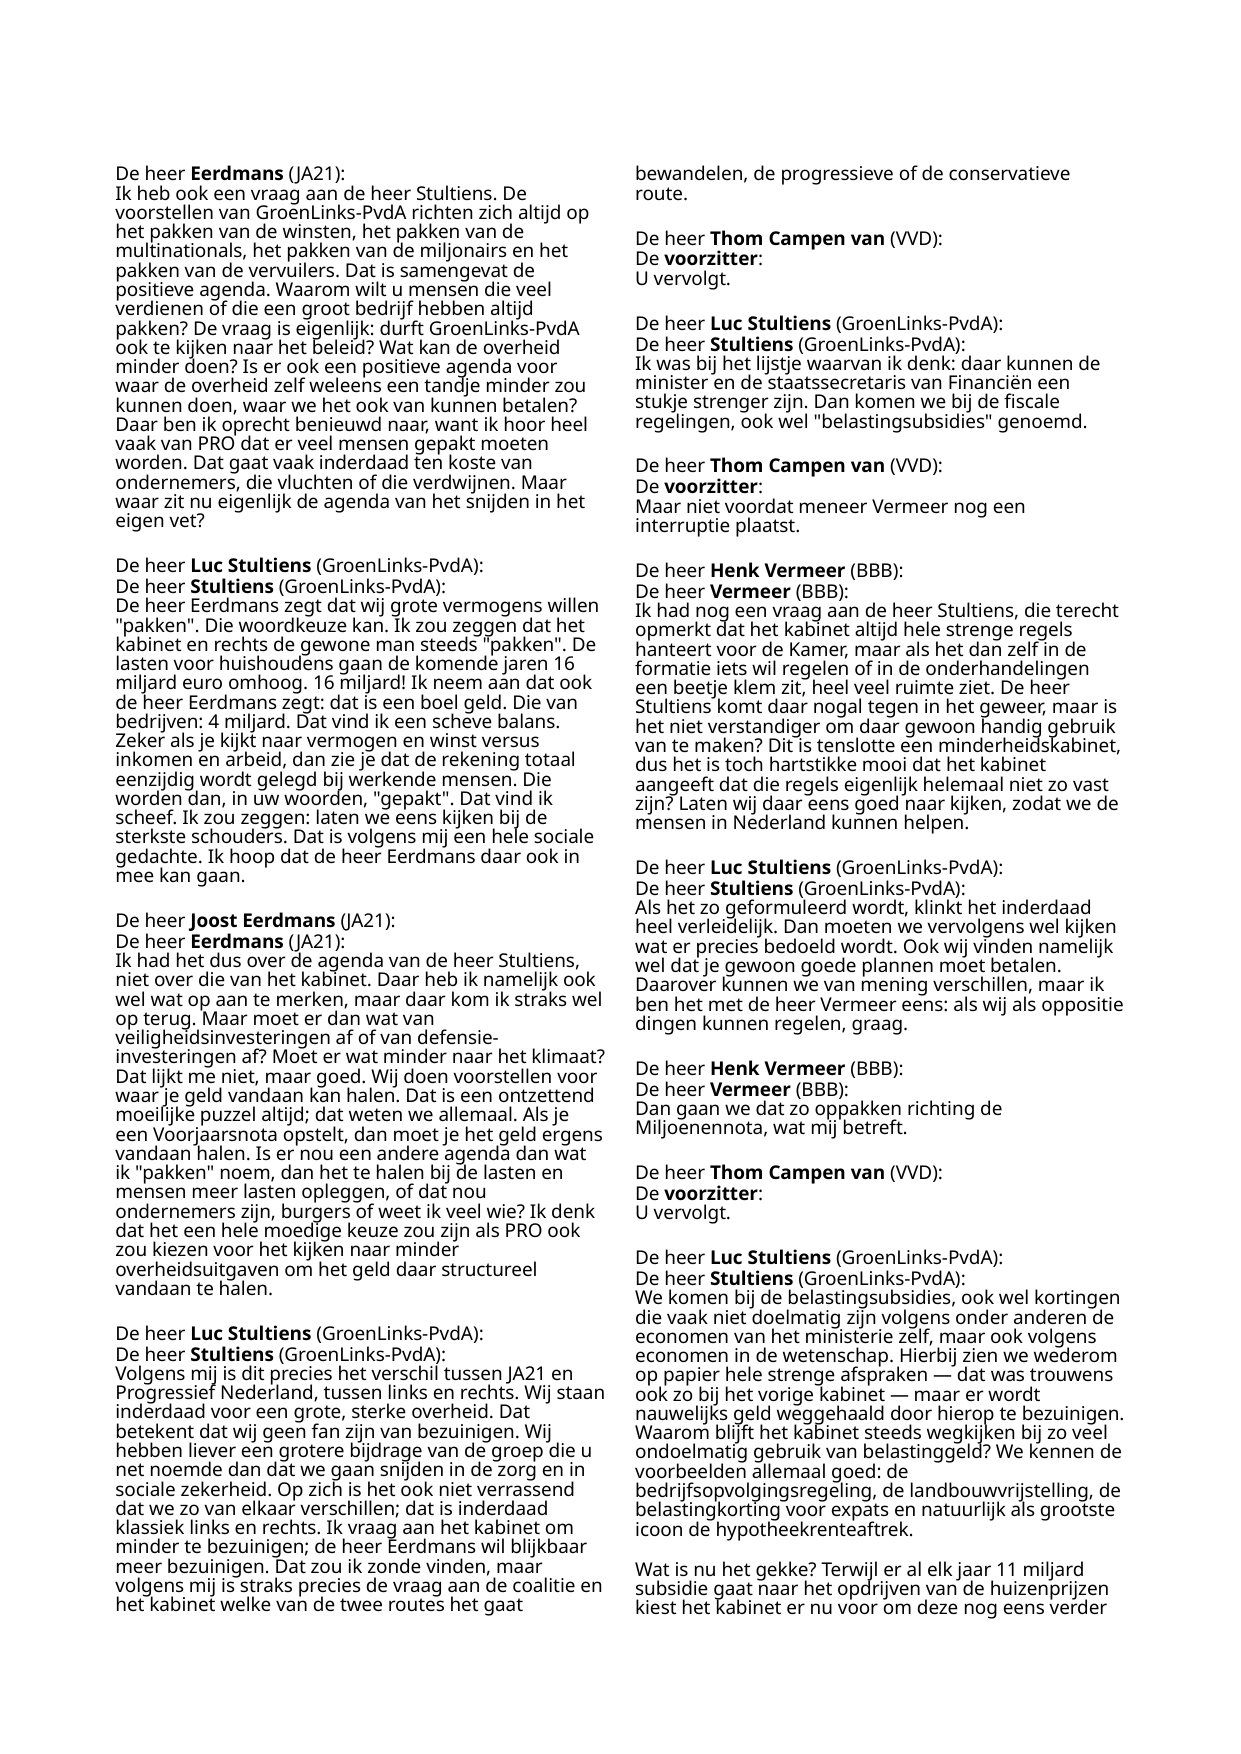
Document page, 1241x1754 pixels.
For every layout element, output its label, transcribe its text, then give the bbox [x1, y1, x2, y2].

text Ik heb ook een vraag aan de heer Stultiens. De voorstellen van GroenLinks-PvdA richten zich altijd op het pakken van de winsten, het pakken van de multinationals, het pakken van de miljonairs en het pakken van de vervuilers. Dat is samengevat de positieve agenda. Waarom wilt u mensen die veel verdienen of die een groot bedrijf hebben altijd pakken? De vraag is eigenlijk: durft GroenLinks-PvdA ook te kijken naar het beleid? Wat kan de overheid minder doen? Is er ook een positieve agenda voor waar de overheid zelf weleens een tandje minder zou kunnen doen, waar we het ook van kunnen betalen? Daar ben ik oprecht benieuwd naar, want ik hoor heel vaak van PRO dat er veel mensen gepakt moeten worden. Dat gaat vaak inderdaad ten koste van ondernemers, die vluchten of die verdwijnen. Maar waar zit nu eigenlijk de agenda van het snijden in het eigen vet? [115, 184, 605, 531]
text De heer Stultiens (GroenLinks-PvdA): [635, 1270, 1125, 1289]
text Ik had nog een vraag aan de heer Stultiens, die terecht opmerkt dat het kabinet altijd hele strenge regels hanteert voor de Kamer, maar als het dan zelf in de formatie iets wil regelen of in de onderhandelingen een beetje klem zit, heel veel ruimte ziet. De heer Stultiens komt daar nogal tegen in het geweer, maar is het niet verstandiger om daar gewoon handig gebruik van te maken? Dit is tenslotte een minderheidskabinet, dus het is toch hartstikke mooi dat het kabinet aangeeft dat die regels eigenlijk helemaal niet zo vast zijn? Laten wij daar eens goed naar kijken, zodat we de mensen in Nederland kunnen helpen. [635, 602, 1125, 833]
text De heer Stultiens (GroenLinks-PvdA): [635, 880, 1125, 899]
text Als het zo geformuleerd wordt, klinkt het inderdaad heel verleidelijk. Dan moeten we vervolgens wel kijken wat er precies bedoeld wordt. Ook wij vinden namelijk wel dat je gewoon goede plannen moet betalen. Daarover kunnen we van mening verschillen, maar ik ben het met de heer Vermeer eens: als wij als oppositie dingen kunnen regelen, graag. [635, 899, 1125, 1034]
text De heer Luc Stultiens (GroenLinks-PvdA): [635, 854, 1125, 880]
text Maar niet voordat meneer Vermeer nog een interruptie plaatst. [635, 498, 1125, 536]
text De heer Vermeer (BBB): [635, 1081, 1125, 1100]
text De heer Henk Vermeer (BBB): [635, 1055, 1125, 1081]
text Dan gaan we dat zo oppakken richting de Miljoenennota, wat mij betreft. [635, 1100, 1125, 1138]
text De heer Eerdmans (JA21): [115, 165, 605, 184]
text De heer Luc Stultiens (GroenLinks-PvdA): [115, 552, 605, 578]
text De heer Thom Campen van (VVD): [635, 1159, 1125, 1185]
text De heer Henk Vermeer (BBB): [635, 557, 1125, 583]
text De heer Luc Stultiens (GroenLinks-PvdA): [635, 310, 1125, 336]
text Ik was bij het lijstje waarvan ik denk: daar kunnen de minister en de staatssecretaris van Financiën een stukje strenger zijn. Dan komen we bij de fiscale regelingen, ook wel "belastingsubsidies" genoemd. [635, 355, 1125, 432]
text De voorzitter: [635, 1185, 1125, 1204]
text We komen bij de belastingsubsidies, ook wel kortingen die vaak niet doelmatig zijn volgens onder anderen de economen van het ministerie zelf, maar ook volgens economen in de wetenschap. Hierbij zien we wederom op papier hele strenge afspraken — dat was trouwens ook zo bij het vorige kabinet — maar er wordt nauwelijks geld weggehaald door hierop te bezuinigen. Waarom blijft het kabinet steeds wegkijken bij zo veel ondoelmatig gebruik van belastinggeld? We kennen de voorbeelden allemaal goed: de bedrijfsopvolgingsregeling, de landbouwvrijstelling, de belastingkorting voor expats en natuurlijk als grootste icoon de hypotheekrenteaftrek. [635, 1289, 1125, 1540]
text De heer Luc Stultiens (GroenLinks-PvdA): [115, 1320, 605, 1346]
text De heer Eerdmans zegt dat wij grote vermogens willen "pakken". Die woordkeuze kan. Ik zou zeggen dat het kabinet en rechts de gewone man steeds "pakken". De lasten voor huishoudens gaan de komende jaren 16 miljard euro omhoog. 16 miljard! Ik neem aan dat ook de heer Eerdmans zegt: dat is een boel geld. Die van bedrijven: 4 miljard. Dat vind ik een scheve balans. Zeker als je kijkt naar vermogen en winst versus inkomen en arbeid, dan zie je dat de rekening totaal eenzijdig wordt gelegd bij werkende mensen. Die worden dan, in uw woorden, "gepakt". Dat vind ik scheef. Ik zou zeggen: laten we eens kijken bij de sterkste schouders. Dat is volgens mij een hele sociale gedachte. Ik hoop dat de heer Eerdmans daar ook in mee kan gaan. [115, 597, 605, 886]
text De heer Thom Campen van (VVD): [635, 453, 1125, 478]
text De heer Thom Campen van (VVD): [635, 225, 1125, 250]
text Ik had het dus over de agenda van de heer Stultiens, niet over die van het kabinet. Daar heb ik namelijk ook wel wat op aan te merken, maar daar kom ik straks wel op terug. Maar moet er dan wat van veiligheidsinvesteringen af of van defensie-investeringen af? Moet er wat minder naar het klimaat? Dat lijkt me niet, maar goed. Wij doen voorstellen voor waar je geld vandaan kan halen. Dat is een ontzettend moeilijke puzzel altijd; dat weten we allemaal. Als je een Voorjaarsnota opstelt, dan moet je het geld ergens vandaan halen. Is er nou een andere agenda dan wat ik "pakken" noem, dan het te halen bij de lasten en mensen meer lasten opleggen, of dat nou ondernemers zijn, burgers of weet ik veel wie? Ik denk dat het een hele moedige keuze zou zijn als PRO ook zou kiezen voor het kijken naar minder overheidsuitgaven om het geld daar structureel vandaan te halen. [115, 952, 605, 1299]
text De heer Vermeer (BBB): [635, 583, 1125, 602]
text De voorzitter: [635, 250, 1125, 270]
text Volgens mij is dit precies het verschil tussen JA21 en Progressief Nederland, tussen links en rechts. Wij staan inderdaad voor een grote, sterke overheid. Dat betekent dat wij geen fan zijn van bezuinigen. Wij hebben liever een grotere bijdrage van de groep die u net noemde dan dat we gaan snijden in de zorg en in sociale zekerheid. Op zich is het ook niet verrassend dat we zo van elkaar verschillen; dat is inderdaad klassiek links en rechts. Ik vraag aan het kabinet om minder te bezuinigen; de heer Eerdmans wil blijkbaar meer bezuinigen. Dat zou ik zonde vinden, maar volgens mij is straks precies de vraag aan de coalitie en het kabinet welke van de twee routes het gaat [115, 1365, 605, 1615]
text De heer Stultiens (GroenLinks-PvdA): [115, 578, 605, 597]
text bewandelen, de progressieve of de conservatieve route. [635, 165, 1125, 204]
text U vervolgt. [635, 1204, 1125, 1223]
text De voorzitter: [635, 478, 1125, 498]
text U vervolgt. [635, 270, 1125, 289]
text De heer Joost Eerdmans (JA21): [115, 907, 605, 933]
text Wat is nu het gekke? Terwijl er al elk jaar 11 miljard subsidie gaat naar het opdrijven van de huizenprijzen kiest het kabinet er nu voor om deze nog eens verder [635, 1561, 1125, 1618]
text De heer Luc Stultiens (GroenLinks-PvdA): [635, 1244, 1125, 1270]
text De heer Stultiens (GroenLinks-PvdA): [635, 336, 1125, 355]
text De heer Stultiens (GroenLinks-PvdA): [115, 1346, 605, 1365]
text De heer Eerdmans (JA21): [115, 933, 605, 952]
